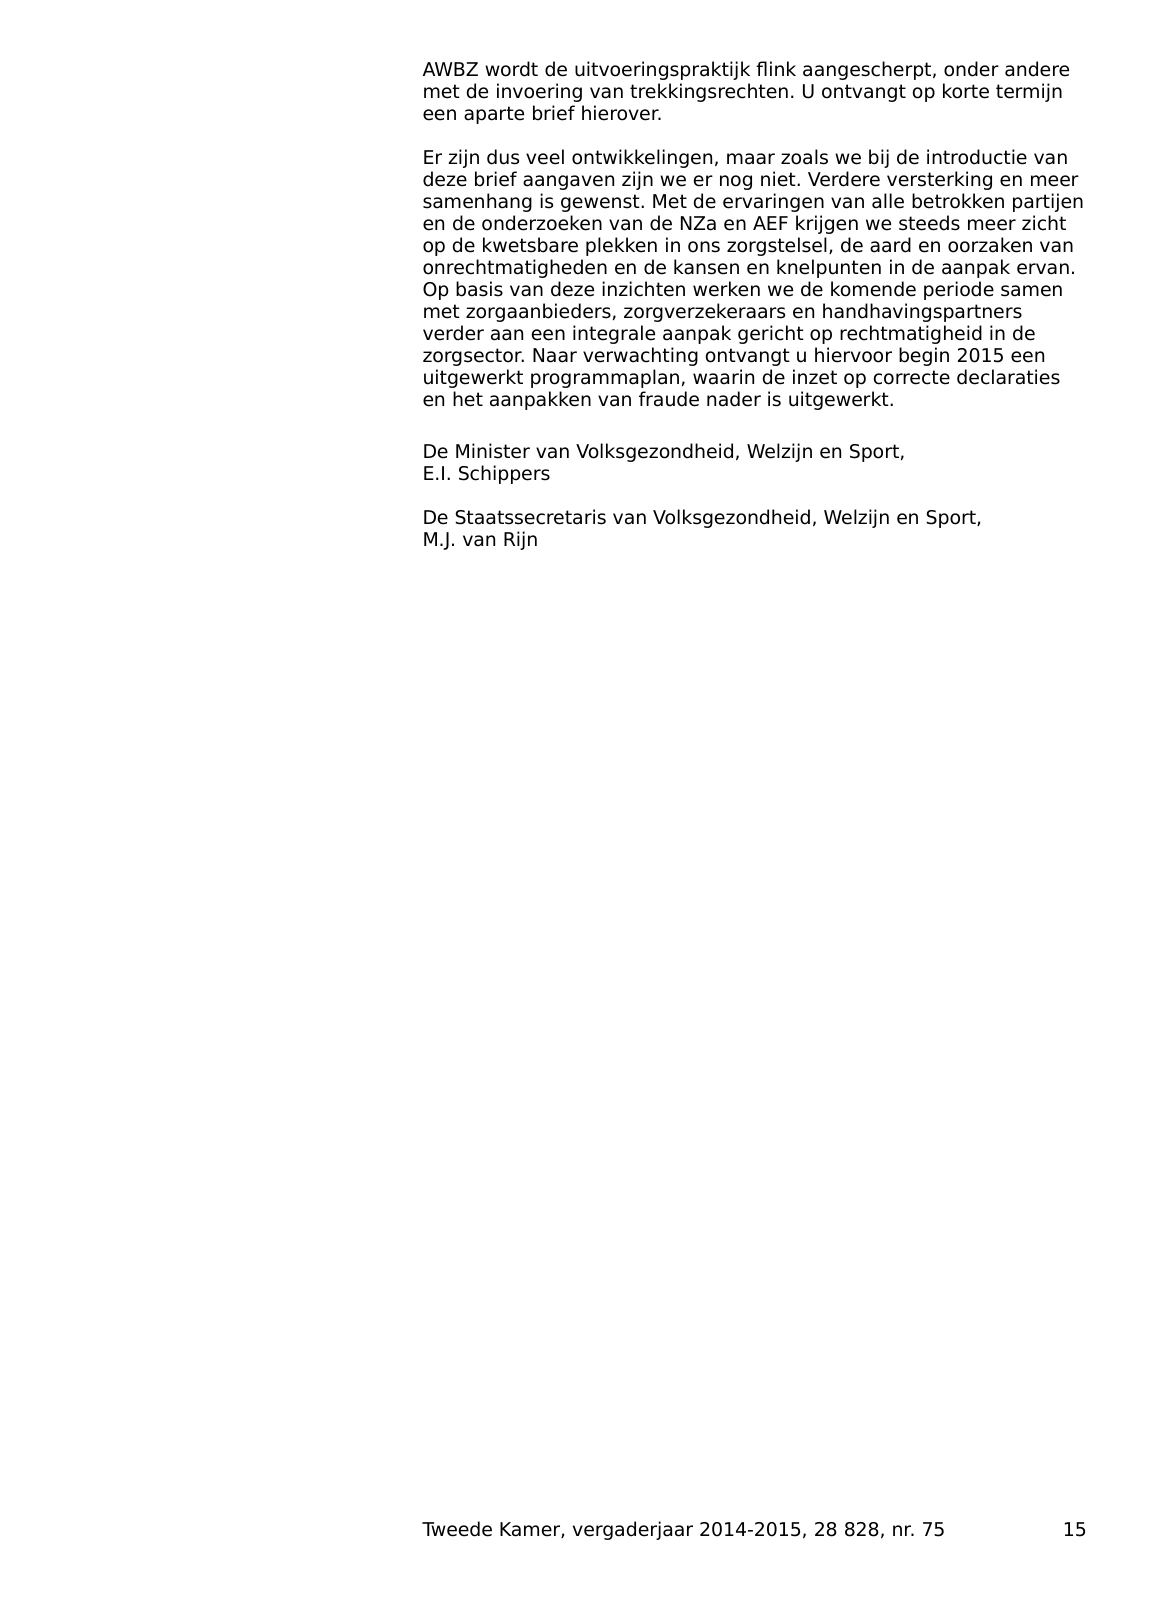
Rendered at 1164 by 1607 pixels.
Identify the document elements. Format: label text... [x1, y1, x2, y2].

text AWBZ wordt de uitvoeringspraktijk flink aangescherpt, onder andere met de invoering van trekkingsrechten. U ontvangt op korte termijn een aparte brief hierover. [422, 59, 1087, 125]
text De Minister van Volksgezondheid, Welzijn en Sport, E.I. Schippers [422, 441, 1087, 485]
text Er zijn dus veel ontwikkelingen, maar zoals we bij de introductie van deze brief aangaven zijn we er nog niet. Verdere versterking en meer samenhang is gewenst. Met de ervaringen van alle betrokken partijen en de onderzoeken van de NZa en AEF krijgen we steeds meer zicht op de kwetsbare plekken in ons zorgstelsel, de aard en oorzaken van onrechtmatigheden en de kansen en knelpunten in de aanpak ervan. Op basis van deze inzichten werken we de komende periode samen met zorgaanbieders, zorgverzekeraars en handhavingspartners verder aan een integrale aanpak gericht op rechtmatigheid in de zorgsector. Naar verwachting ontvangt u hiervoor begin 2015 een uitgewerkt programmaplan, waarin de inzet op correcte declaraties en het aanpakken van fraude nader is uitgewerkt. [422, 147, 1087, 411]
text De Staatssecretaris van Volksgezondheid, Welzijn en Sport, M.J. van Rijn [422, 507, 1087, 551]
